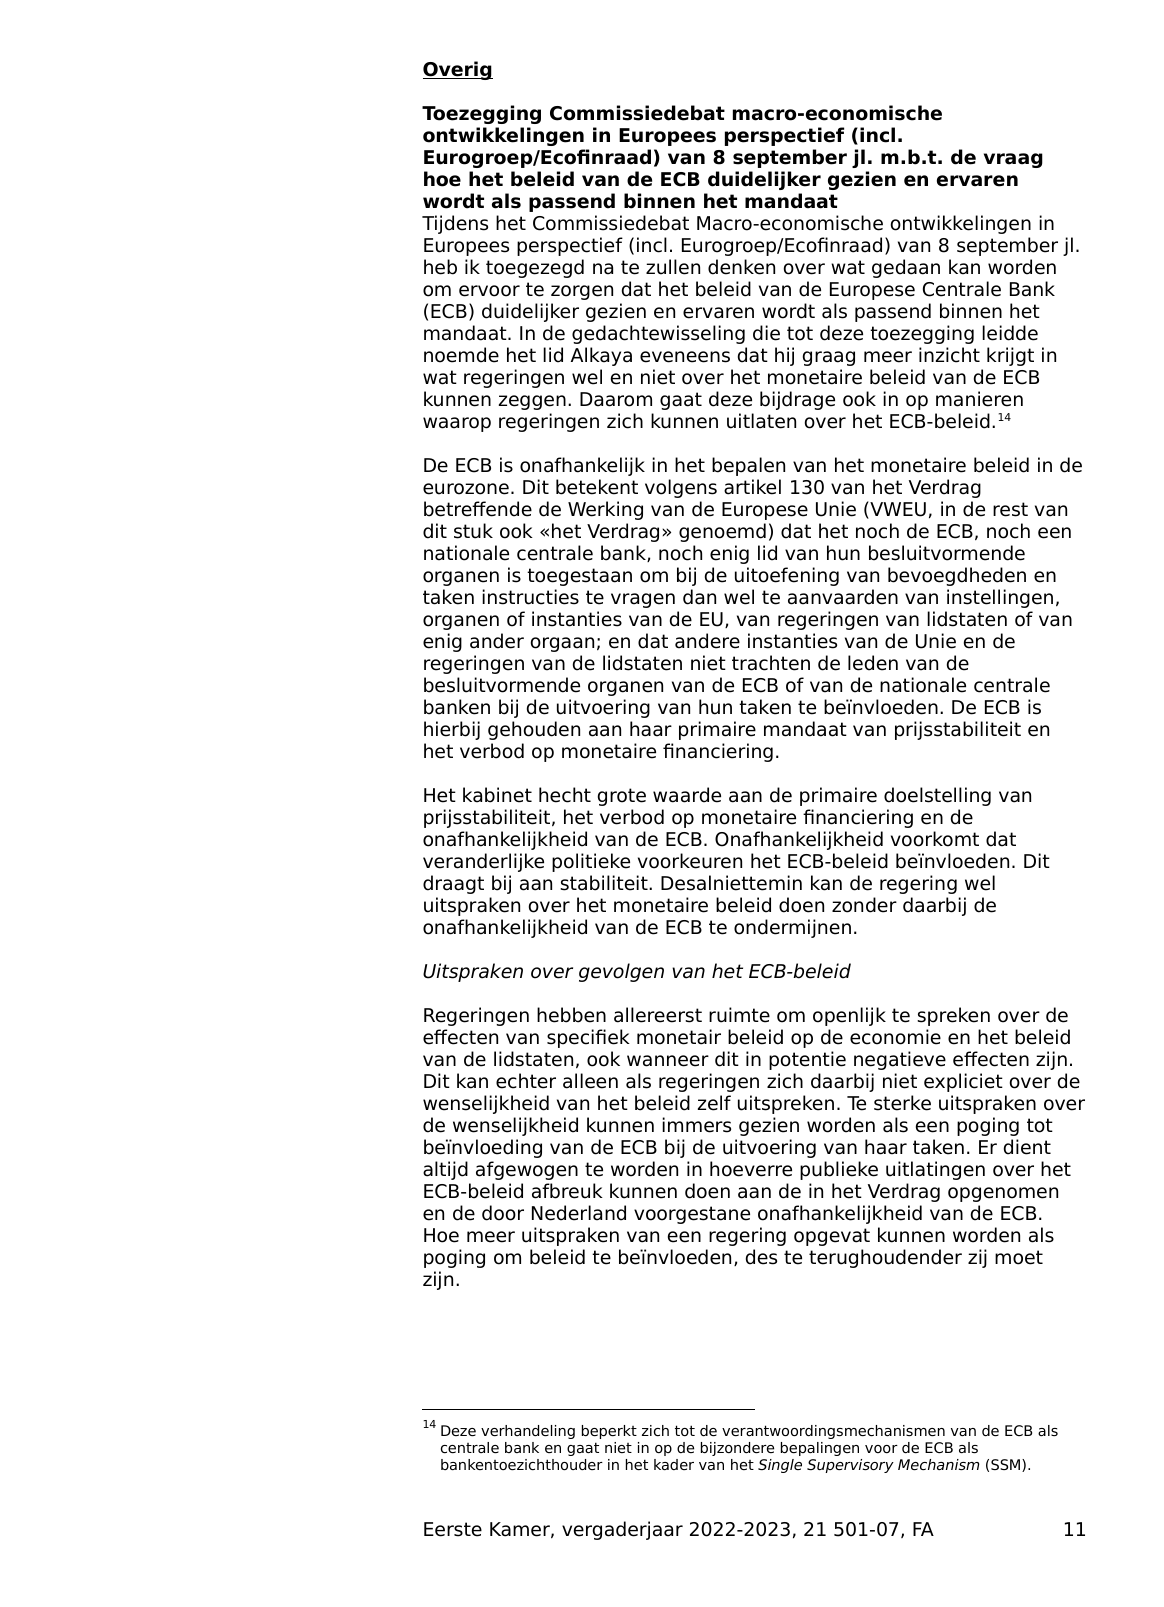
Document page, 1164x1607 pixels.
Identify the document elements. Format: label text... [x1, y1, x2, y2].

text Tijdens het Commissiedebat Macro-economische ontwikkelingen in Europees perspectief (incl. Eurogroep/Ecofinraad) van 8 september jl. heb ik toegezegd na te zullen denken over wat gedaan kan worden om ervoor te zorgen dat het beleid van de Europese Centrale Bank (ECB) duidelijker gezien en ervaren wordt als passend binnen het mandaat. In de gedachtewisseling die tot deze toezegging leidde noemde het lid Alkaya eveneens dat hij graag meer inzicht krijgt in wat regeringen wel en niet over het monetaire beleid van de ECB kunnen zeggen. Daarom gaat deze bijdrage ook in op manieren waarop regeringen zich kunnen uitlaten over het ECB-beleid. [422, 213, 1087, 433]
subtitle Toezegging Commissiedebat macro-economische ontwikkelingen in Europees perspectief (incl. Eurogroep/Ecofinraad) van 8 september jl. m.b.t. de vraag hoe het beleid van de ECB duidelijker gezien en ervaren wordt als passend binnen het mandaat [422, 103, 1087, 213]
subtitle Uitspraken over gevolgen van het ECB-beleid [422, 961, 1087, 983]
subtitle Overig [422, 59, 1087, 81]
text Regeringen hebben allereerst ruimte om openlijk te spreken over de effecten van specifiek monetair beleid op de economie en het beleid van de lidstaten, ook wanneer dit in potentie negatieve effecten zijn. Dit kan echter alleen als regeringen zich daarbij niet expliciet over de wenselijkheid van het beleid zelf uitspreken. Te sterke uitspraken over de wenselijkheid kunnen immers gezien worden als een poging tot beïnvloeding van de ECB bij de uitvoering van haar taken. Er dient altijd afgewogen te worden in hoeverre publieke uitlatingen over het ECB-beleid afbreuk kunnen doen aan de in het Verdrag opgenomen en de door Nederland voorgestane onafhankelijkheid van de ECB. Hoe meer uitspraken van een regering opgevat kunnen worden als poging om beleid te beïnvloeden, des te terughoudender zij moet zijn. [422, 1005, 1087, 1291]
text Het kabinet hecht grote waarde aan de primaire doelstelling van prijsstabiliteit, het verbod op monetaire financiering en de onafhankelijkheid van de ECB. Onafhankelijkheid voorkomt dat veranderlijke politieke voorkeuren het ECB-beleid beïnvloeden. Dit draagt bij aan stabiliteit. Desalniettemin kan de regering wel uitspraken over het monetaire beleid doen zonder daarbij de onafhankelijkheid van de ECB te ondermijnen. [422, 785, 1087, 939]
text De ECB is onafhankelijk in het bepalen van het monetaire beleid in de eurozone. Dit betekent volgens artikel 130 van het Verdrag betreffende de Werking van de Europese Unie (VWEU, in de rest van dit stuk ook «het Verdrag» genoemd) dat het noch de ECB, noch een nationale centrale bank, noch enig lid van hun besluitvormende organen is toegestaan om bij de uitoefening van bevoegdheden en taken instructies te vragen dan wel te aanvaarden van instellingen, organen of instanties van de EU, van regeringen van lidstaten of van enig ander orgaan; en dat andere instanties van de Unie en de regeringen van de lidstaten niet trachten de leden van de besluitvormende organen van de ECB of van de nationale centrale banken bij de uitvoering van hun taken te beïnvloeden. De ECB is hierbij gehouden aan haar primaire mandaat van prijsstabiliteit en het verbod op monetaire financiering. [422, 455, 1087, 763]
text Deze verhandeling beperkt zich tot de verantwoordingsmechanismen van de ECB als centrale bank en gaat niet in op de bijzondere bepalingen voor de ECB als bankentoezichthouder in het kader van het Single Supervisory Mechanism (SSM). [422, 1418, 1087, 1474]
